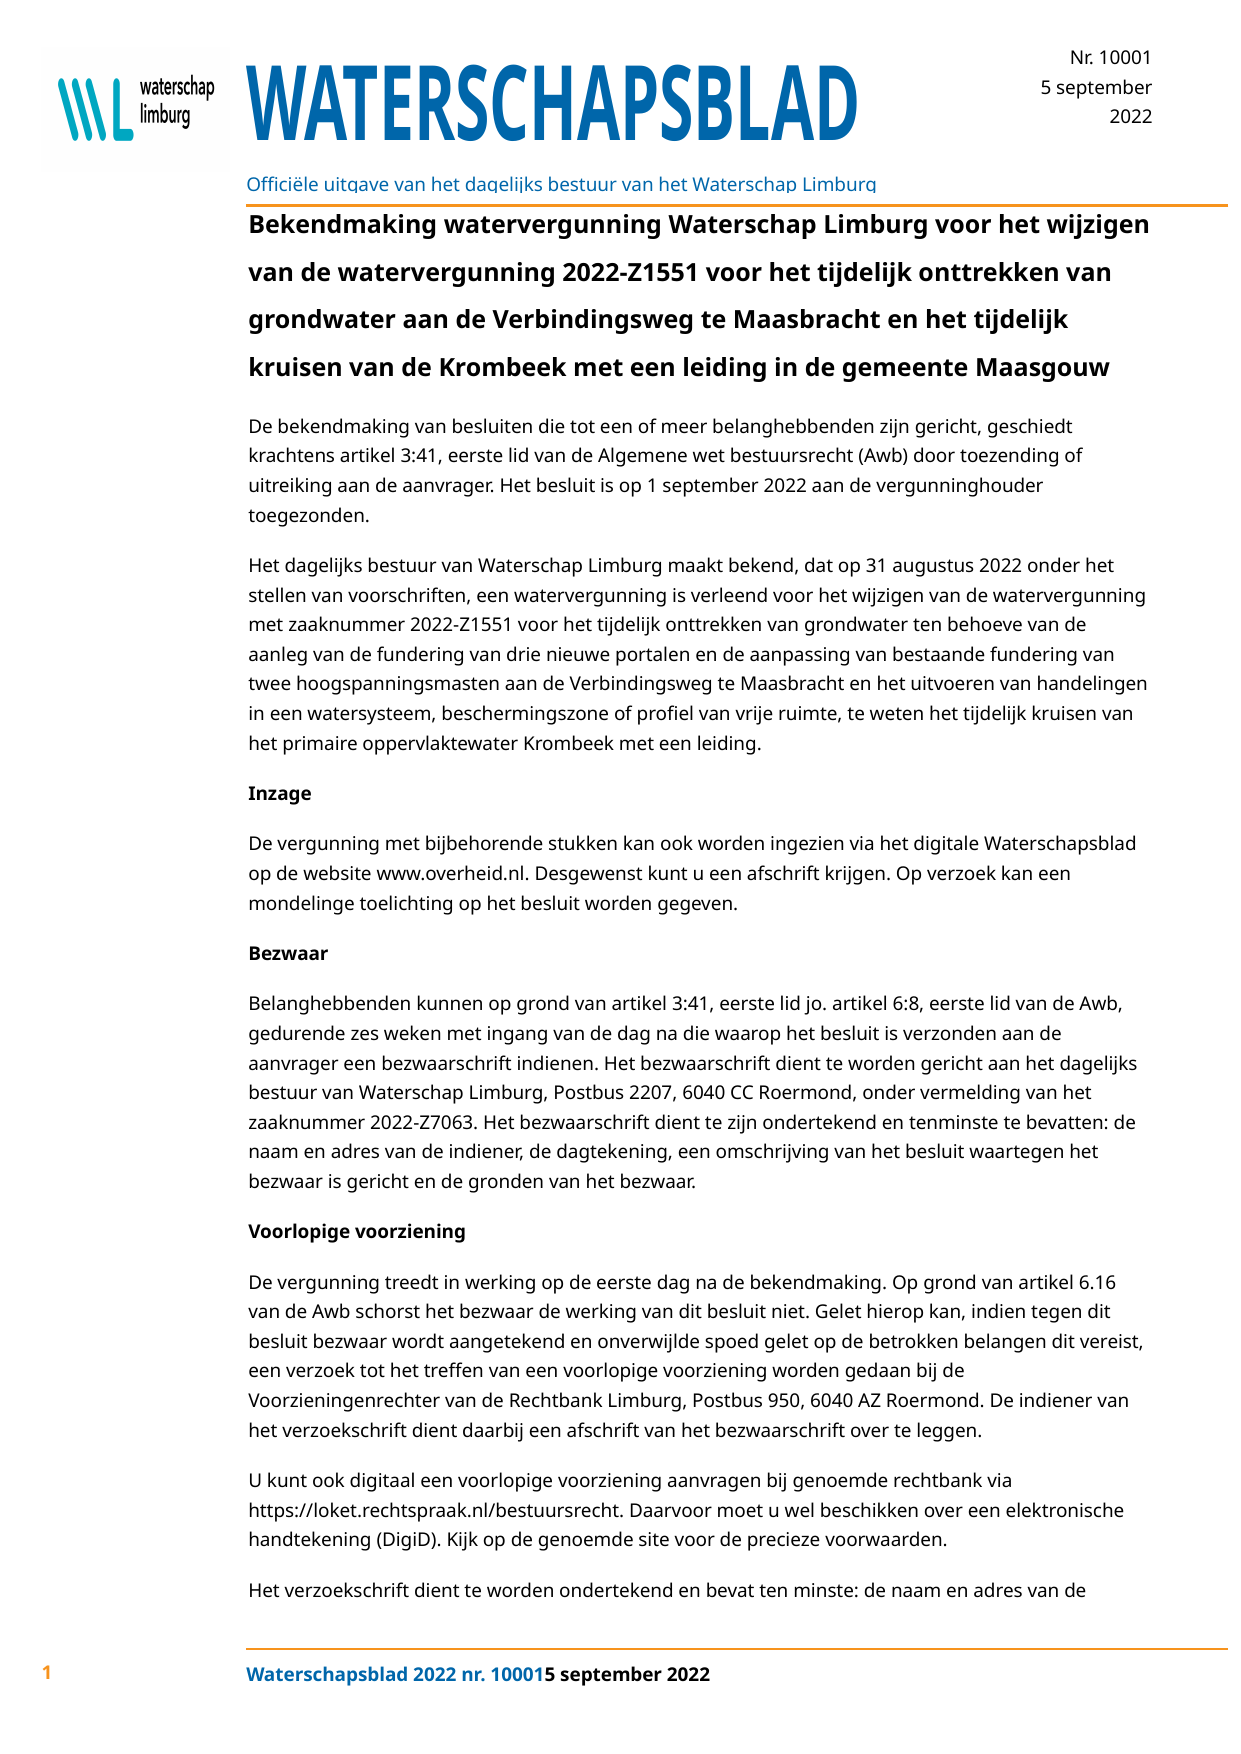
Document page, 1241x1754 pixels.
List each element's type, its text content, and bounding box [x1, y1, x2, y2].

picture [41, 47, 231, 172]
text De vergunning treedt in werking op de eerste dag na de bekendmaking. Op grond van artikel 6.16 van de Awb schorst het bezwaar de werking van dit besluit niet. Gelet hierop kan, indien tegen dit besluit bezwaar wordt aangetekend en onverwijlde spoed gelet op de betrokken belangen dit vereist, een verzoek tot het treffen van een voorlopige voorziening worden gedaan bij de Voorzieningenrechter van de Rechtbank Limburg, Postbus 950, 6040 AZ Roermond. De indiener van het verzoekschrift dient daarbij een afschrift van het bezwaarschrift over te leggen. [248, 1269, 1152, 1443]
text Bezwaar [248, 940, 1152, 966]
text Het dagelijks bestuur van Waterschap Limburg maakt bekend, dat op 31 augustus 2022 onder het stellen van voorschriften, een watervergunning is verleend voor het wijzigen van de watervergunning met zaaknummer 2022-Z1551 voor het tijdelijk onttrekken van grondwater ten behoeve van de aanleg van de fundering van drie nieuwe portalen en de aanpassing van bestaande fundering van twee hoogspanningsmasten aan de Verbindingsweg te Maasbracht en het uitvoeren van handelingen in een watersysteem, beschermingszone of profiel van vrije ruimte, te weten het tijdelijk kruisen van het primaire oppervlaktewater Krombeek met een leiding. [248, 552, 1152, 756]
text Het verzoekschrift dient te worden ondertekend en bevat ten minste: de naam en adres van de [248, 1577, 1152, 1603]
text De vergunning met bijbehorende stukken kan ook worden ingezien via het digitale Waterschapsblad op de website www.overheid.nl. Desgewenst kunt u een afschrift krijgen. Op verzoek kan een mondelinge toelichting op het besluit worden gegeven. [248, 831, 1152, 916]
text Inzage [248, 780, 1152, 806]
text Bekendmaking watervergunning Waterschap Limburg voor het wijzigen van de watervergunning 2022-Z1551 voor het tijdelijk onttrekken van grondwater aan de Verbindingsweg te Maasbracht en het tijdelijk kruisen van de Krombeek met een leiding in de gemeente Maasgouw [248, 207, 1152, 384]
text De bekendmaking van besluiten die tot een of meer belanghebbenden zijn gericht, geschiedt krachtens artikel 3:41, eerste lid van de Algemene wet bestuursrecht (Awb) door toezending of uitreiking aan de aanvrager. Het besluit is op 1 september 2022 aan de vergunninghouder toegezonden. [248, 413, 1152, 528]
text Voorlopige voorziening [248, 1218, 1152, 1244]
text Belanghebbenden kunnen op grond van artikel 3:41, eerste lid jo. artikel 6:8, eerste lid van de Awb, gedurende zes weken met ingang van de dag na die waarop het besluit is verzonden aan de aanvrager een bezwaarschrift indienen. Het bezwaarschrift dient te worden gericht aan het dagelijks bestuur van Waterschap Limburg, Postbus 2207, 6040 CC Roermond, onder vermelding van het zaaknummer 2022-Z7063. Het bezwaarschrift dient te zijn ondertekend en tenminste te bevatten: de naam en adres van de indiener, de dagtekening, een omschrijving van het besluit waartegen het bezwaar is gericht en de gronden van het bezwaar. [248, 991, 1152, 1194]
text U kunt ook digitaal een voorlopige voorziening aanvragen bij genoemde rechtbank via https://loket.rechtspraak.nl/bestuursrecht. Daarvoor moet u wel beschikken over een elektronische handtekening (DigiD). Kijk op de genoemde site voor de precieze voorwaarden. [248, 1467, 1152, 1552]
